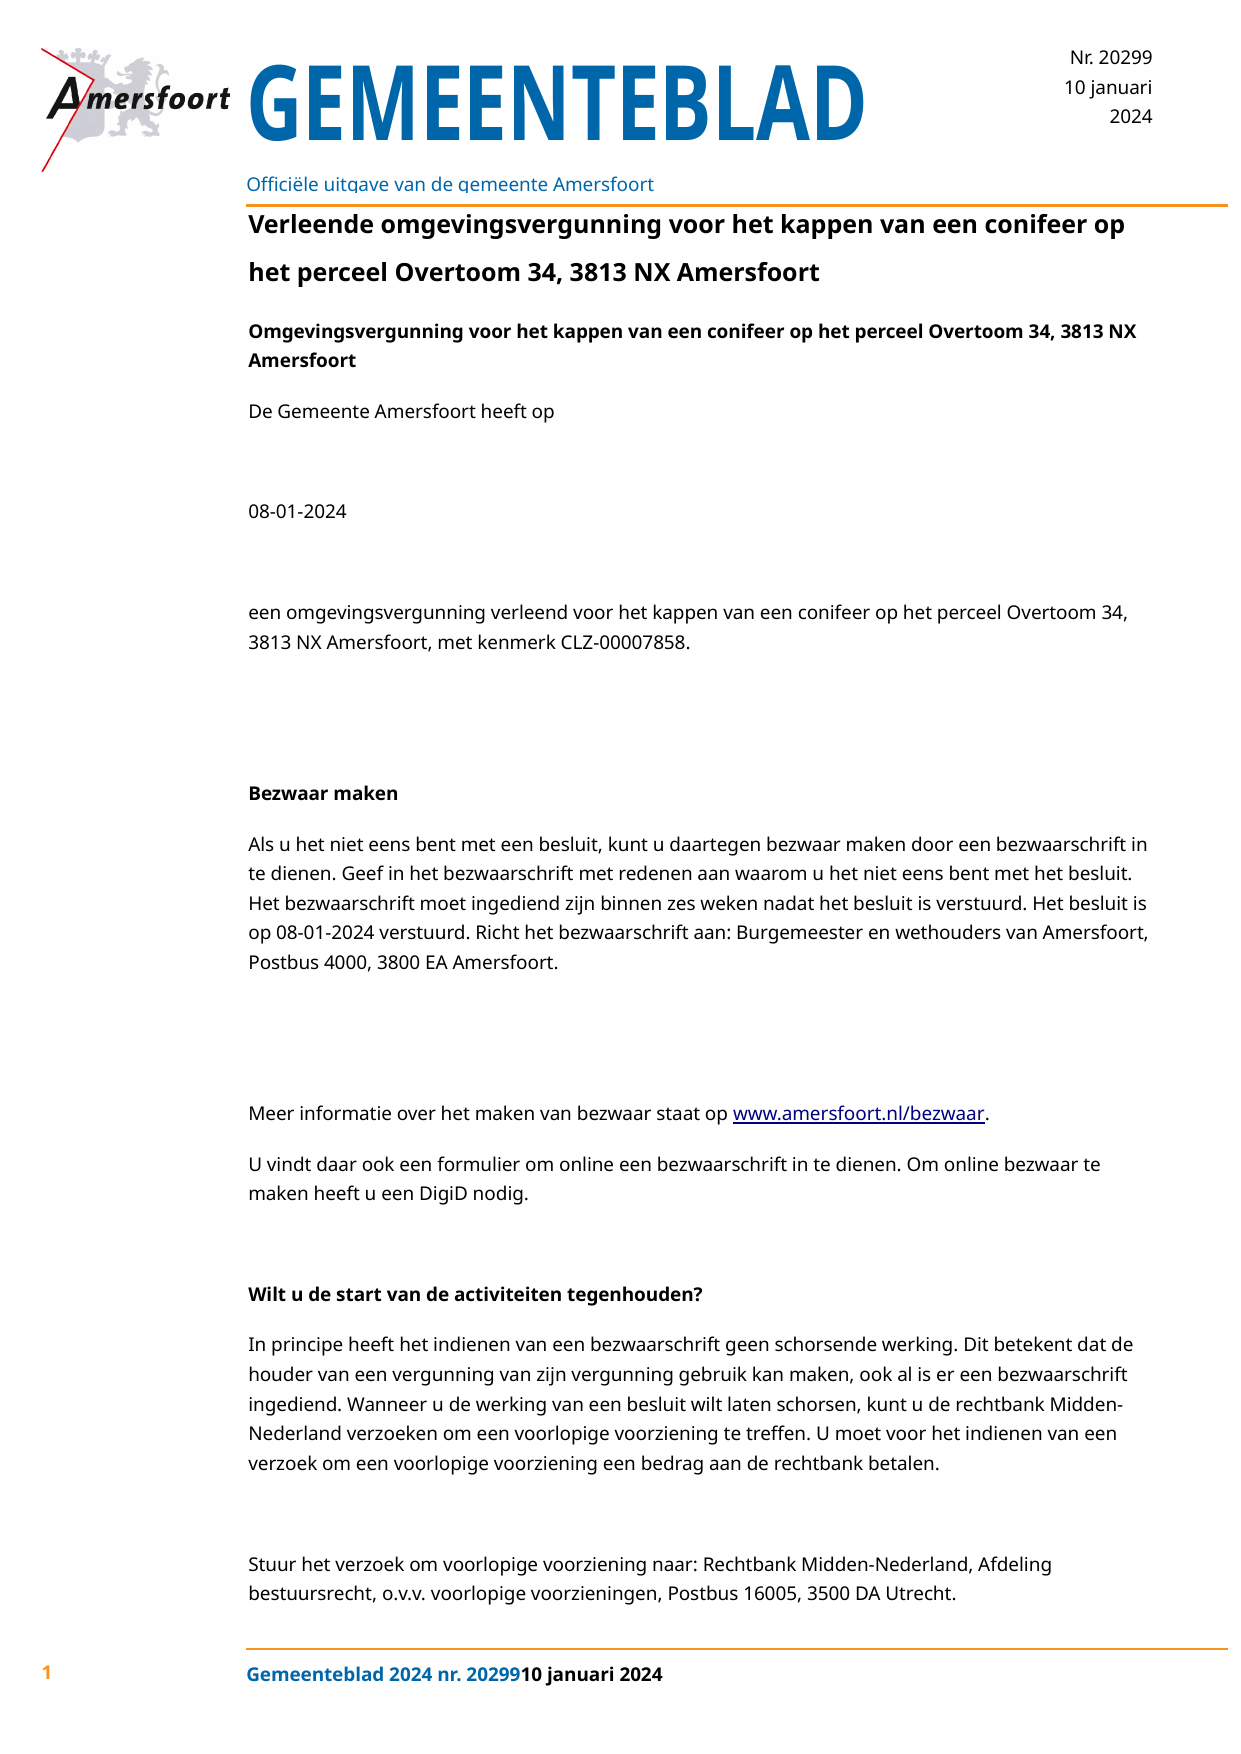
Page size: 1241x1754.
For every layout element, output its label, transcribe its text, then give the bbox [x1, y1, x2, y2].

text Verleende omgevingsvergunning voor het kappen van een conifeer op het perceel Overtoom 34, 3813 NX Amersfoort [248, 207, 1152, 288]
text U vindt daar ook een formulier om online een bezwaarschrift in te dienen. Om online bezwaar te maken heeft u een DigiD nodig. [248, 1151, 1152, 1206]
text Wilt u de start van de activiteiten tegenhouden? [248, 1281, 1152, 1307]
picture [41, 47, 231, 172]
text 08-01-2024 [248, 499, 1152, 524]
text een omgevingsvergunning verleend voor het kappen van een conifeer op het perceel Overtoom 34, 3813 NX Amersfoort, met kenmerk CLZ-00007858. [248, 599, 1152, 655]
text Als u het niet eens bent met een besluit, kunt u daartegen bezwaar maken door een bezwaarschrift in te dienen. Geef in het bezwaarschrift met redenen aan waarom u het niet eens bent met het besluit. Het bezwaarschrift moet ingediend zijn binnen zes weken nadat het besluit is verstuurd. Het besluit is op 08-01-2024 verstuurd. Richt het bezwaarschrift aan: Burgemeester en wethouders van Amersfoort, Postbus 4000, 3800 EA Amersfoort. [248, 831, 1152, 975]
text In principe heeft het indienen van een bezwaarschrift geen schorsende werking. Dit betekent dat de houder van een vergunning van zijn vergunning gebruik kan maken, ook al is er een bezwaarschrift ingediend. Wanneer u de werking van een besluit wilt laten schorsen, kunt u de rechtbank Midden-Nederland verzoeken om een voorlopige voorziening te treffen. U moet voor het indienen van een verzoek om een voorlopige voorziening een bedrag aan de rechtbank betalen. [248, 1332, 1152, 1476]
text De Gemeente Amersfoort heeft op [248, 398, 1152, 424]
text Meer informatie over het maken van bezwaar staat op www.amersfoort.nl/bezwaar. [248, 1100, 1152, 1126]
text Omgevingsvergunning voor het kappen van een conifeer op het perceel Overtoom 34, 3813 NX Amersfoort [248, 318, 1152, 373]
text Stuur het verzoek om voorlopige voorziening naar: Rechtbank Midden-Nederland, Afdeling bestuursrecht, o.v.v. voorlopige voorzieningen, Postbus 16005, 3500 DA Utrecht. [248, 1551, 1152, 1606]
text Bezwaar maken [248, 780, 1152, 806]
